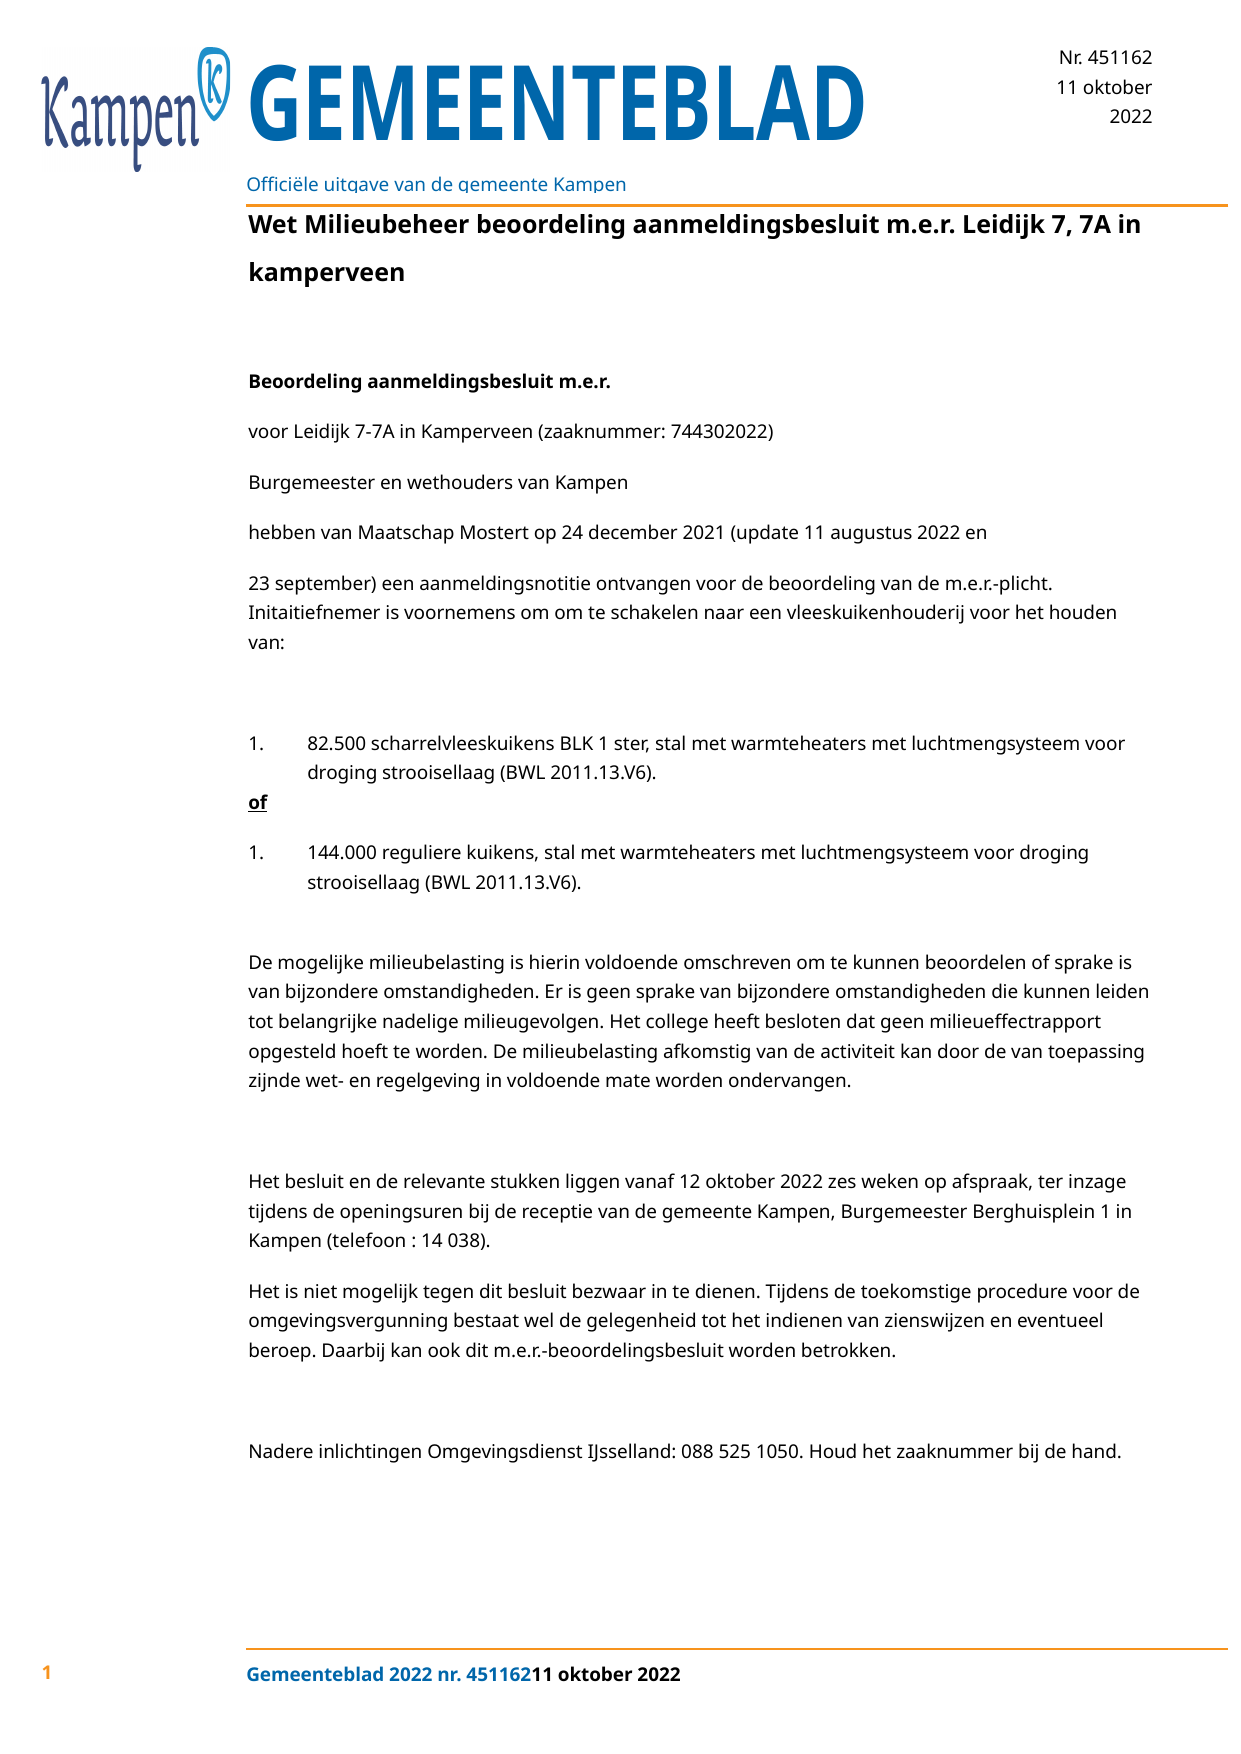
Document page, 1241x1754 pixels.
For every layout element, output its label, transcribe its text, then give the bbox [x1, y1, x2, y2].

list 144.000 reguliere kuikens, stal met warmteheaters met luchtmengsysteem voor droging strooisellaag (BWL 2011.13.V6). [248, 839, 1152, 895]
text voor Leidijk 7-7A in Kamperveen (zaaknummer: 744302022) [248, 419, 1152, 444]
text Wet Milieubeheer beoordeling aanmeldingsbesluit m.e.r. Leidijk 7, 7A in kamperveen [248, 207, 1152, 288]
text of [248, 789, 1152, 815]
text De mogelijke milieubelasting is hierin voldoende omschreven om te kunnen beoordelen of sprake is van bijzondere omstandigheden. Er is geen sprake van bijzondere omstandigheden die kunnen leiden tot belangrijke nadelige milieugevolgen. Het college heeft besloten dat geen milieueffectrapport opgesteld hoeft te worden. De milieubelasting afkomstig van de activiteit kan door de van toepassing zijnde wet- en regelgeving in voldoende mate worden ondervangen. [248, 949, 1152, 1093]
list 82.500 scharrelvleeskuikens BLK 1 ster, stal met warmteheaters met luchtmengsysteem voor droging strooisellaag (BWL 2011.13.V6). [248, 730, 1152, 785]
text Het is niet mogelijk tegen dit besluit bezwaar in te dienen. Tijdens de toekomstige procedure voor de omgevingsvergunning bestaat wel de gelegenheid tot het indienen van zienswijzen en eventueel beroep. Daarbij kan ook dit m.e.r.-beoordelingsbesluit worden betrokken. [248, 1278, 1152, 1363]
text 23 september) een aanmeldingsnotitie ontvangen voor de beoordeling van de m.e.r.-plicht. Initaitiefnemer is voornemens om om te schakelen naar een vleeskuikenhouderij voor het houden van: [248, 570, 1152, 655]
text hebben van Maatschap Mostert op 24 december 2021 (update 11 augustus 2022 en [248, 519, 1152, 545]
text Burgemeester en wethouders van Kampen [248, 469, 1152, 495]
text Het besluit en de relevante stukken liggen vanaf 12 oktober 2022 zes weken op afspraak, ter inzage tijdens de openingsuren bij de receptie van de gemeente Kampen, Burgemeester Berghuisplein 1 in Kampen (telefoon : 14 038). [248, 1168, 1152, 1253]
picture [41, 47, 231, 172]
text Nadere inlichtingen Omgevingsdienst IJsselland: 088 525 1050. Houd het zaaknummer bij de hand. [248, 1438, 1152, 1464]
text Beoordeling aanmeldingsbesluit m.e.r. [248, 368, 1152, 394]
